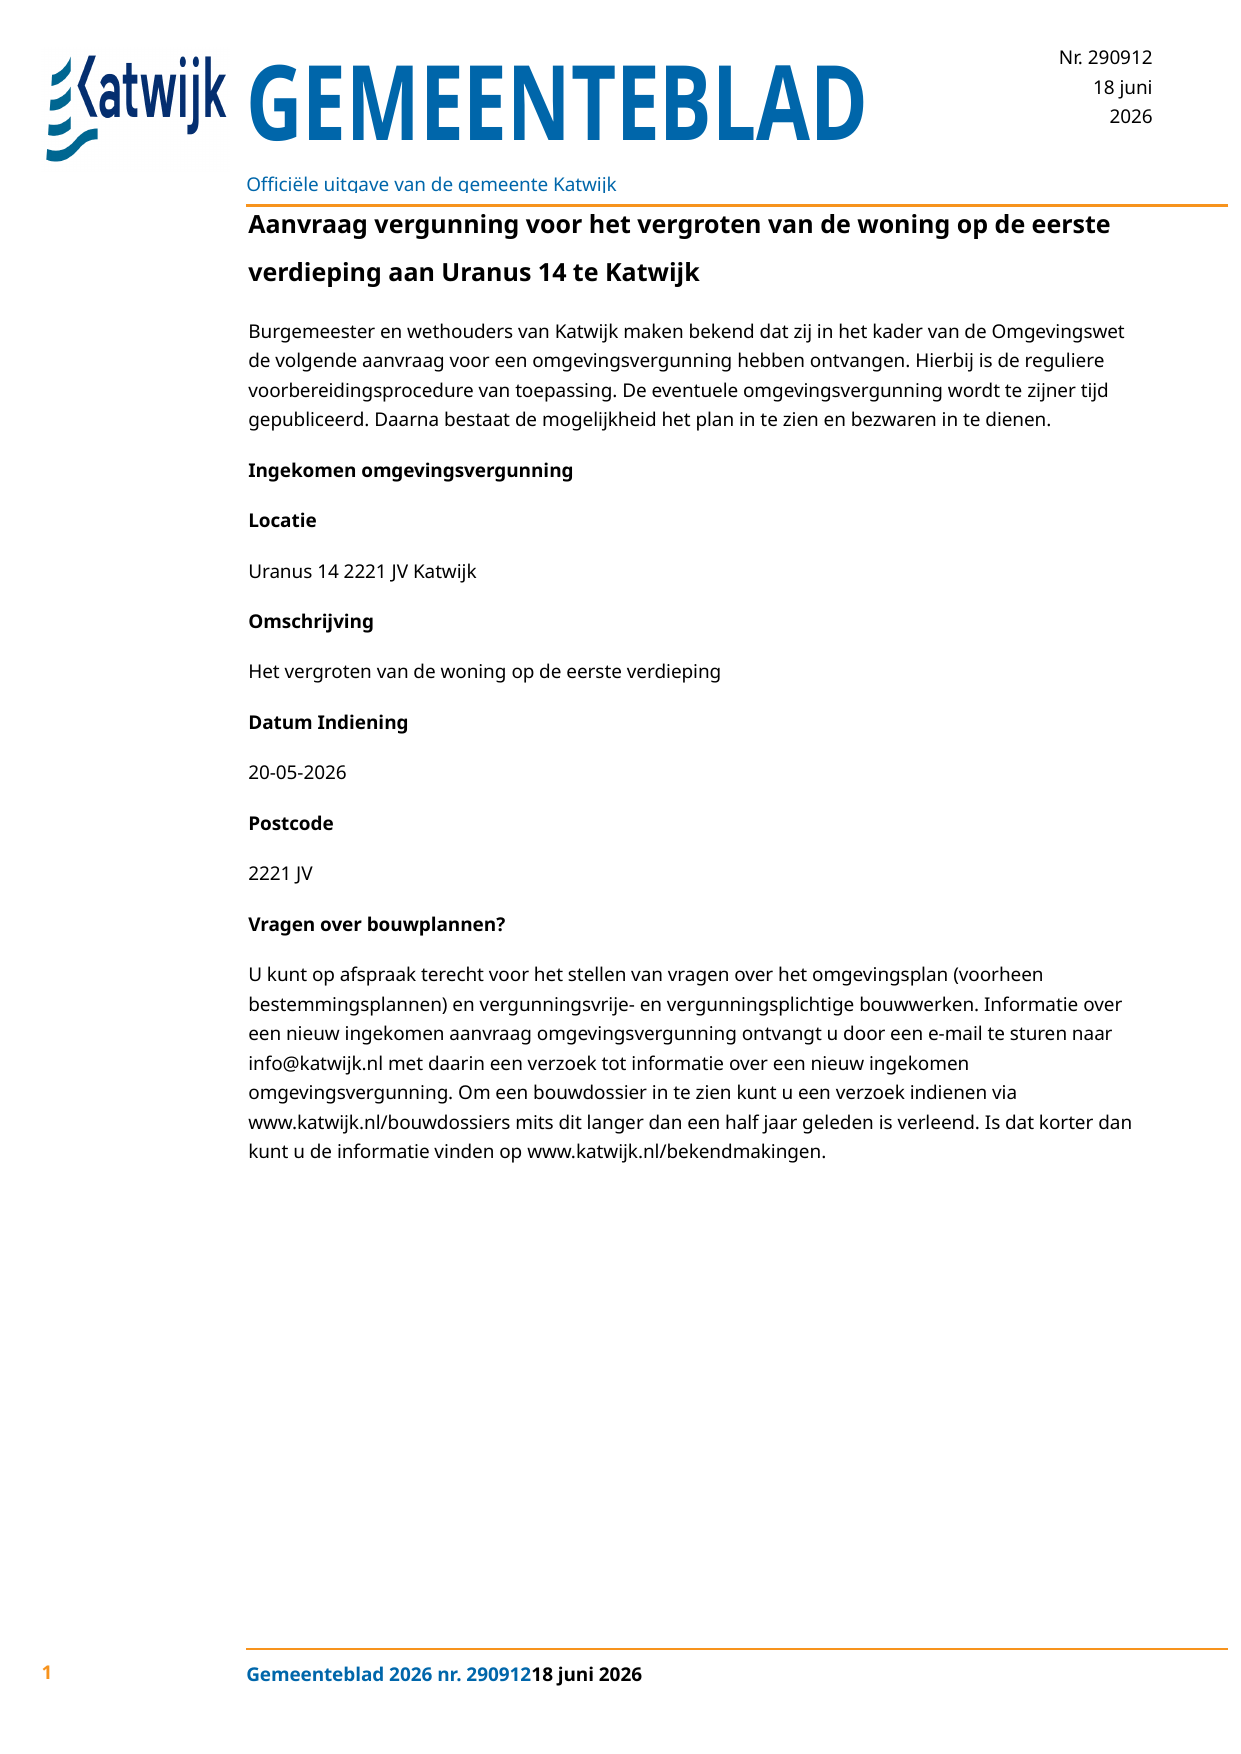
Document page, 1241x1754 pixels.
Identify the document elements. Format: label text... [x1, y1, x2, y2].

text Ingekomen omgevingsvergunning [248, 457, 1152, 483]
text Aanvraag vergunning voor het vergroten van de woning op de eerste verdieping aan Uranus 14 te Katwijk [248, 207, 1152, 288]
text Postcode [248, 810, 1152, 836]
text 20-05-2026 [248, 759, 1152, 785]
text Het vergroten van de woning op de eerste verdieping [248, 659, 1152, 684]
text Omschrijving [248, 608, 1152, 634]
text Burgemeester en wethouders van Katwijk maken bekend dat zij in het kader van de Omgevingswet de volgende aanvraag voor een omgevingsvergunning hebben ontvangen. Hierbij is de reguliere voorbereidingsprocedure van toepassing. De eventuele omgevingsvergunning wordt te zijner tijd gepubliceerd. Daarna bestaat de mogelijkheid het plan in te zien en bezwaren in te dienen. [248, 318, 1152, 432]
text Uranus 14 2221 JV Katwijk [248, 558, 1152, 584]
text Locatie [248, 507, 1152, 533]
picture [41, 47, 231, 172]
text U kunt op afspraak terecht voor het stellen van vragen over het omgevingsplan (voorheen bestemmingsplannen) en vergunningsvrije- en vergunningsplichtige bouwwerken. Informatie over een nieuw ingekomen aanvraag omgevingsvergunning ontvangt u door een e-mail te sturen naar info@katwijk.nl met daarin een verzoek tot informatie over een nieuw ingekomen omgevingsvergunning. Om een bouwdossier in te zien kunt u een verzoek indienen via www.katwijk.nl/bouwdossiers mits dit langer dan een half jaar geleden is verleend. Is dat korter dan kunt u de informatie vinden op www.katwijk.nl/bekendmakingen. [248, 961, 1152, 1164]
text Vragen over bouwplannen? [248, 911, 1152, 937]
text 2221 JV [248, 860, 1152, 886]
text Datum Indiening [248, 709, 1152, 735]
